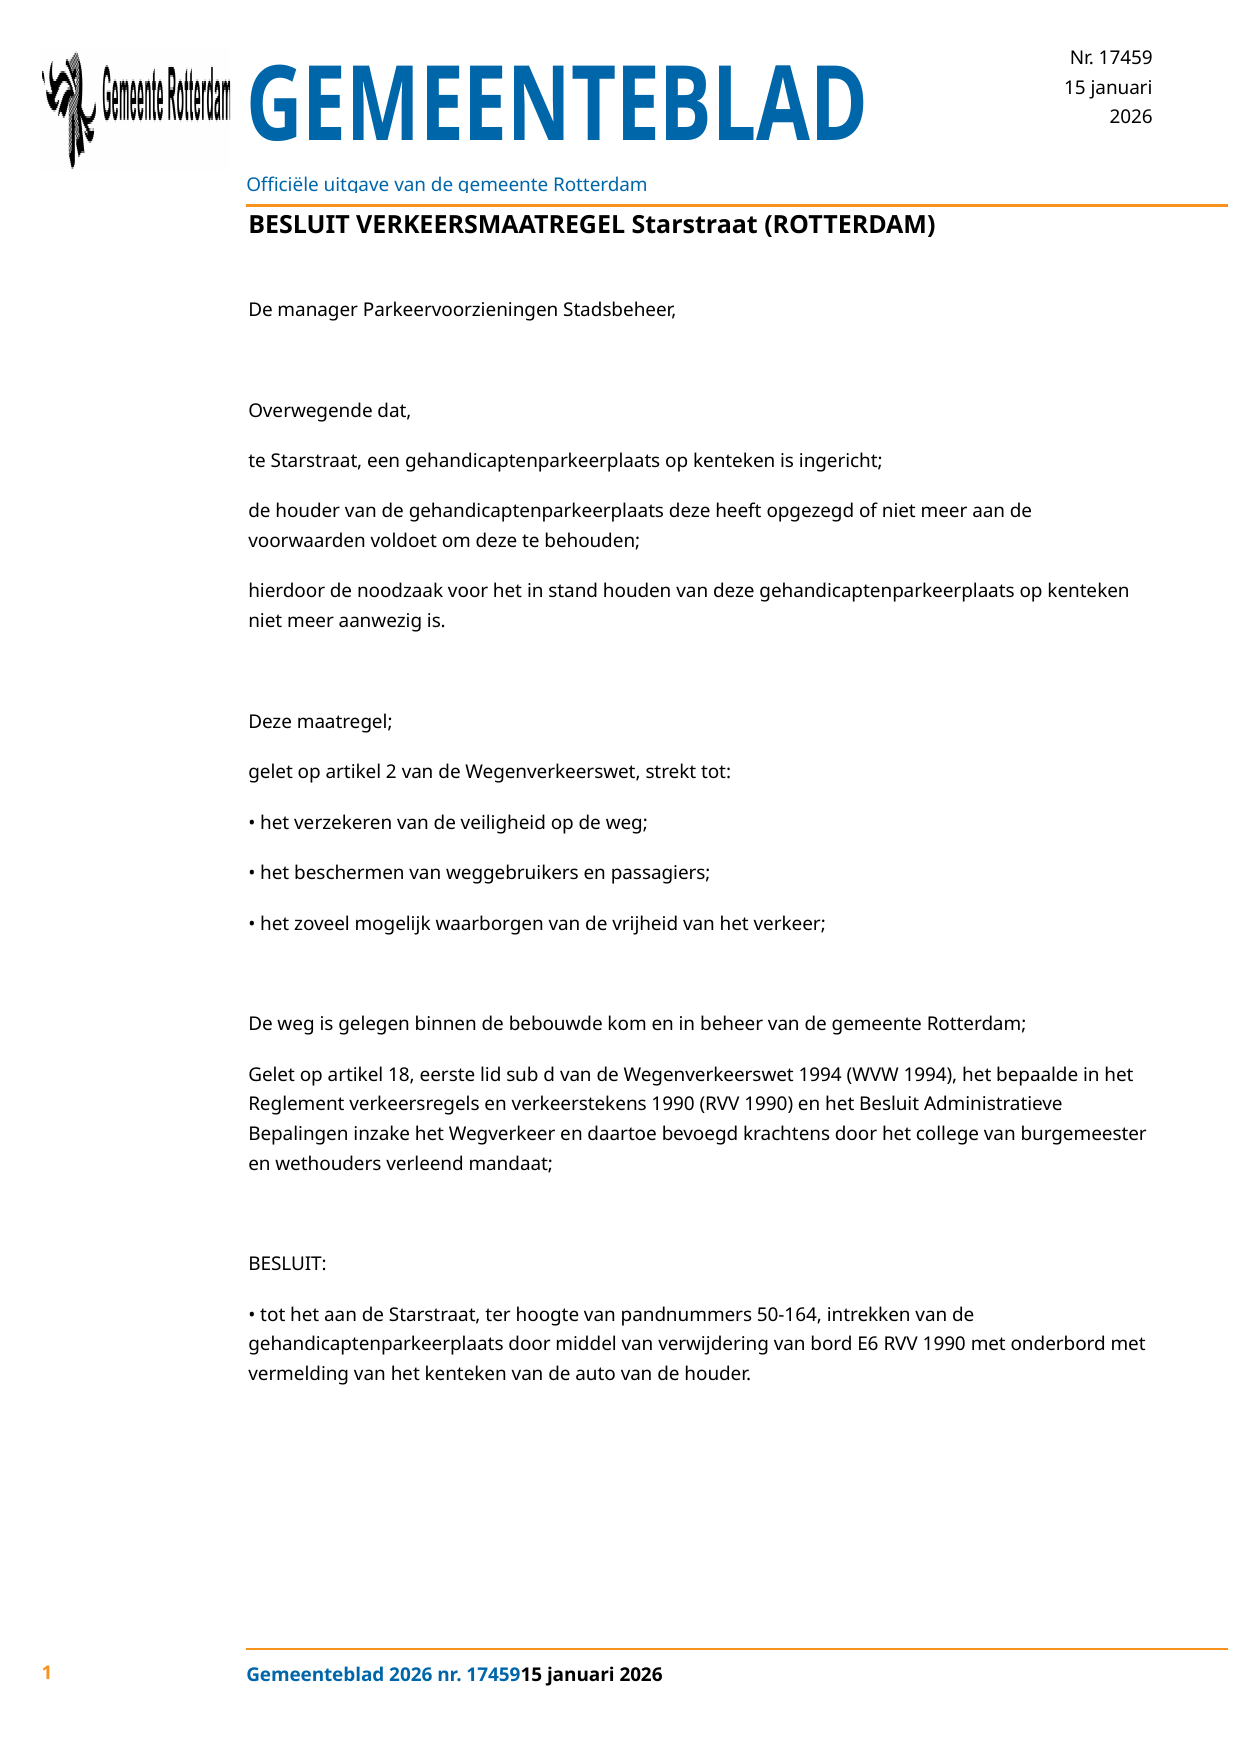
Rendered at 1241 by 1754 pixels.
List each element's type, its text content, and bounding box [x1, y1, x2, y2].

text De manager Parkeervoorzieningen Stadsbeheer, [248, 296, 1152, 322]
text BESLUIT: [248, 1251, 1152, 1276]
text te Starstraat, een gehandicaptenparkeerplaats op kenteken is ingericht; [248, 447, 1152, 473]
text BESLUIT VERKEERSMAATREGEL Starstraat (ROTTERDAM) [248, 207, 1152, 241]
text • het beschermen van weggebruikers en passagiers; [248, 859, 1152, 885]
text • het verzekeren van de veiligheid op de weg; [248, 809, 1152, 835]
text Gelet op artikel 18, eerste lid sub d van de Wegenverkeerswet 1994 (WVW 1994), het bepaalde in het Reglement verkeersregels en verkeerstekens 1990 (RVV 1990) en het Besluit Administratieve Bepalingen inzake het Wegverkeer en daartoe bevoegd krachtens door het college van burgemeester en wethouders verleend mandaat; [248, 1061, 1152, 1176]
picture [41, 47, 231, 172]
text • tot het aan de Starstraat, ter hoogte van pandnummers 50-164, intrekken van de gehandicaptenparkeerplaats door middel van verwijdering van bord E6 RVV 1990 met onderbord met vermelding van het kenteken van de auto van de houder. [248, 1301, 1152, 1386]
text • het zoveel mogelijk waarborgen van de vrijheid van het verkeer; [248, 910, 1152, 936]
text Deze maatregel; [248, 708, 1152, 734]
text hierdoor de noodzaak voor het in stand houden van deze gehandicaptenparkeerplaats op kenteken niet meer aanwezig is. [248, 578, 1152, 633]
text gelet op artikel 2 van de Wegenverkeerswet, strekt tot: [248, 758, 1152, 784]
text De weg is gelegen binnen de bebouwde kom en in beheer van de gemeente Rotterdam; [248, 1011, 1152, 1036]
text Overwegende dat, [248, 397, 1152, 423]
text de houder van de gehandicaptenparkeerplaats deze heeft opgezegd of niet meer aan de voorwaarden voldoet om deze te behouden; [248, 498, 1152, 553]
